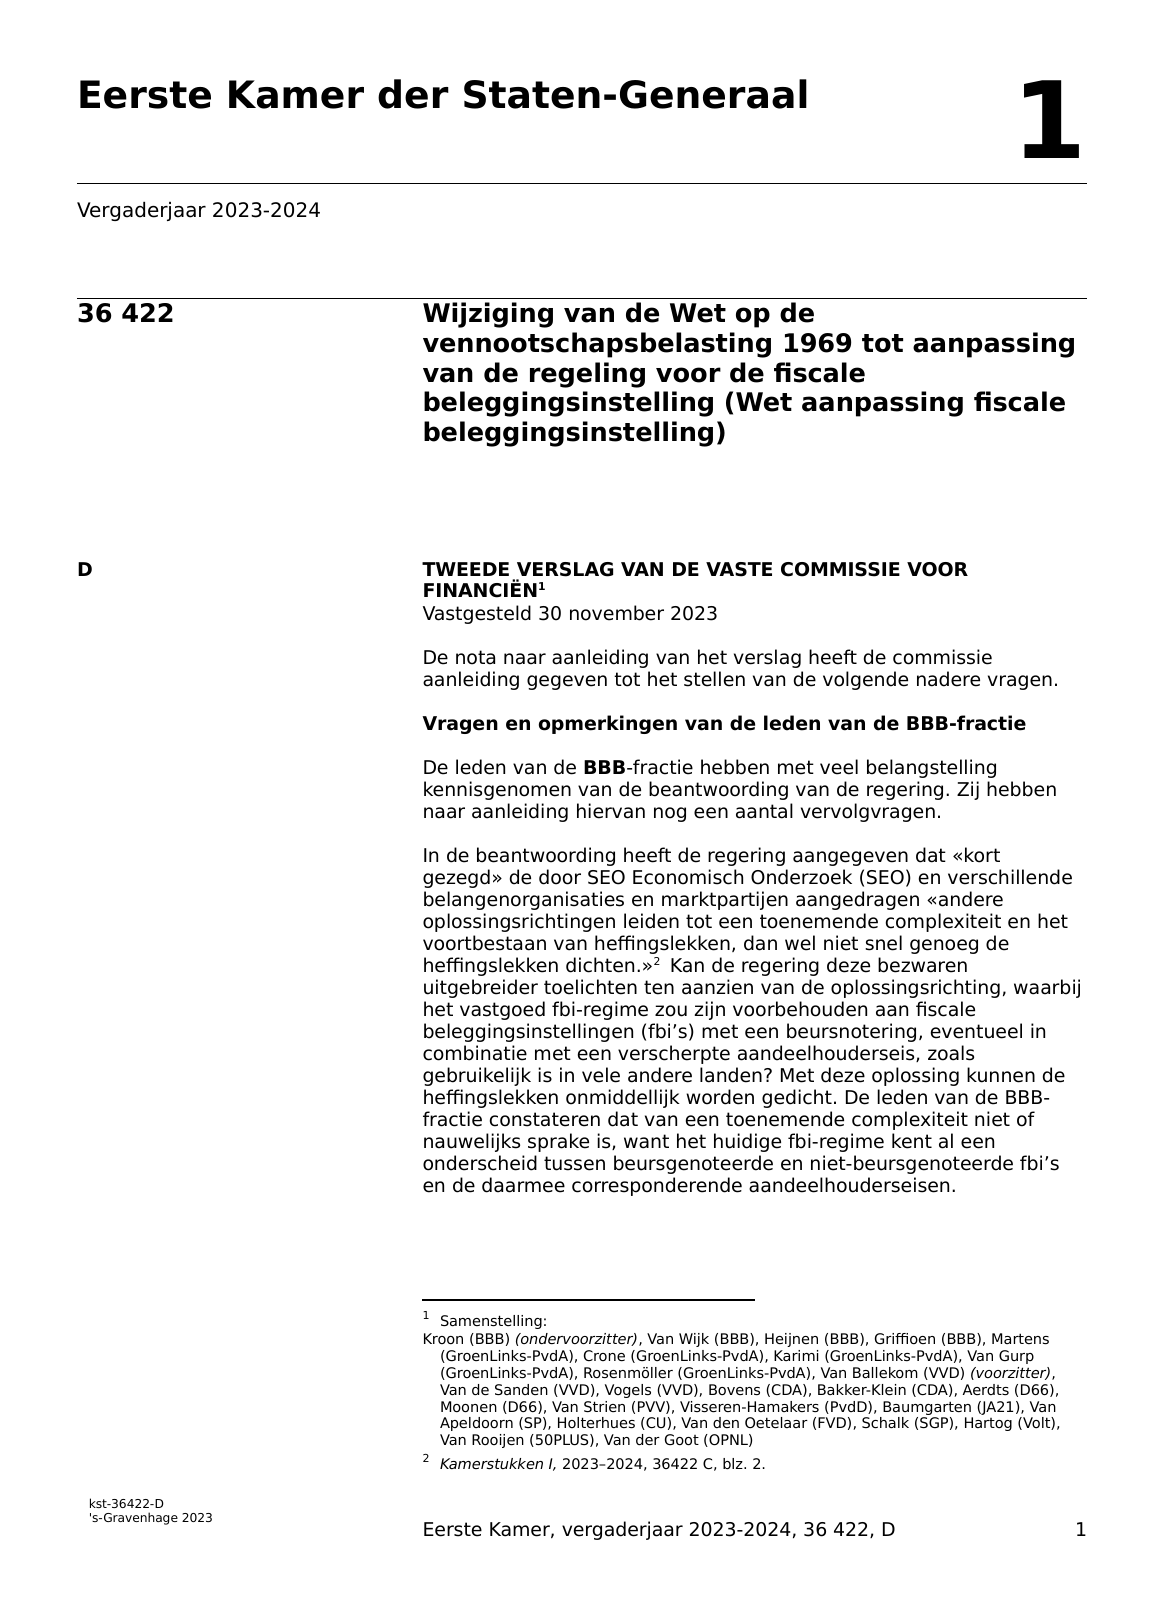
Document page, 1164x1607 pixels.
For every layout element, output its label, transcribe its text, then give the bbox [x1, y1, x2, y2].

table_header Eerste Kamer der Staten-Generaal [77, 59, 886, 183]
text De nota naar aanleiding van het verslag heeft de commissie aanleiding gegeven tot het stellen van de volgende nadere vragen. [422, 647, 1087, 691]
table_cell Vergaderjaar 2023-2024 [77, 184, 1087, 298]
text Samenstelling: [422, 1309, 1087, 1331]
subtitle Vragen en opmerkingen van de leden van de BBB-fractie [422, 713, 1087, 735]
text In de beantwoording heeft de regering aangegeven dat «kort gezegd» de door SEO Economisch Onderzoek (SEO) en verschillende belangenorganisaties en marktpartijen aangedragen «andere oplossingsrichtingen leiden tot een toenemende complexiteit en het voortbestaan van heffingslekken, dan wel niet snel genoeg de heffingslekken dichten.» Kan de regering deze bezwaren uitgebreider toelichten ten aanzien van de oplossingsrichting, waarbij het vastgoed fbi-regime zou zijn voorbehouden aan fiscale beleggingsinstellingen (fbi’s) met een beursnotering, eventueel in combinatie met een verscherpte aandeelhouderseis, zoals gebruikelijk is in vele andere landen? Met deze oplossing kunnen de heffingslekken onmiddellijk worden gedicht. De leden van de BBB-fractie constateren dat van een toenemende complexiteit niet of nauwelijks sprake is, want het huidige fbi-regime kent al een onderscheid tussen beursgenoteerde en niet-beursgenoteerde fbi’s en de daarmee corresponderende aandeelhouderseisen. [422, 845, 1087, 1197]
text Kamerstukken I, 2023–2024, 36422 C, blz. 2. [422, 1452, 1087, 1474]
subtitle 36 422 Wijziging van de Wet op de vennootschapsbelasting 1969 tot aanpassing van de regeling voor de fiscale beleggingsinstelling (Wet aanpassing fiscale beleggingsinstelling) [77, 299, 1087, 447]
subtitle D TWEEDE VERSLAG VAN DE VASTE COMMISSIE VOOR FINANCIËN [77, 558, 1087, 602]
text Kroon (BBB) (ondervoorzitter), Van Wijk (BBB), Heijnen (BBB), Griffioen (BBB), Martens (GroenLinks-PvdA), Crone (GroenLinks-PvdA), Karimi (GroenLinks-PvdA), Van Gurp (GroenLinks-PvdA), Rosenmöller (GroenLinks-PvdA), Van Ballekom (VVD) (voorzitter), Van de Sanden (VVD), Vogels (VVD), Bovens (CDA), Bakker-Klein (CDA), Aerdts (D66), Moonen (D66), Van Strien (PVV), Visseren-Hamakers (PvdD), Baumgarten (JA21), Van Apeldoorn (SP), Holterhues (CU), Van den Oetelaar (FVD), Schalk (SGP), Hartog (Volt), Van Rooijen (50PLUS), Van der Goot (OPNL) [422, 1331, 1087, 1449]
text De leden van de BBB-fractie hebben met veel belangstelling kennisgenomen van de beantwoording van de regering. Zij hebben naar aanleiding hiervan nog een aantal vervolgvragen. [422, 757, 1087, 823]
text 's-Gravenhage 2023 [88, 1511, 323, 1525]
table_header 1 [886, 59, 1087, 183]
text kst-36422-D [88, 1497, 323, 1511]
text Vastgesteld 30 november 2023 [422, 602, 1087, 624]
